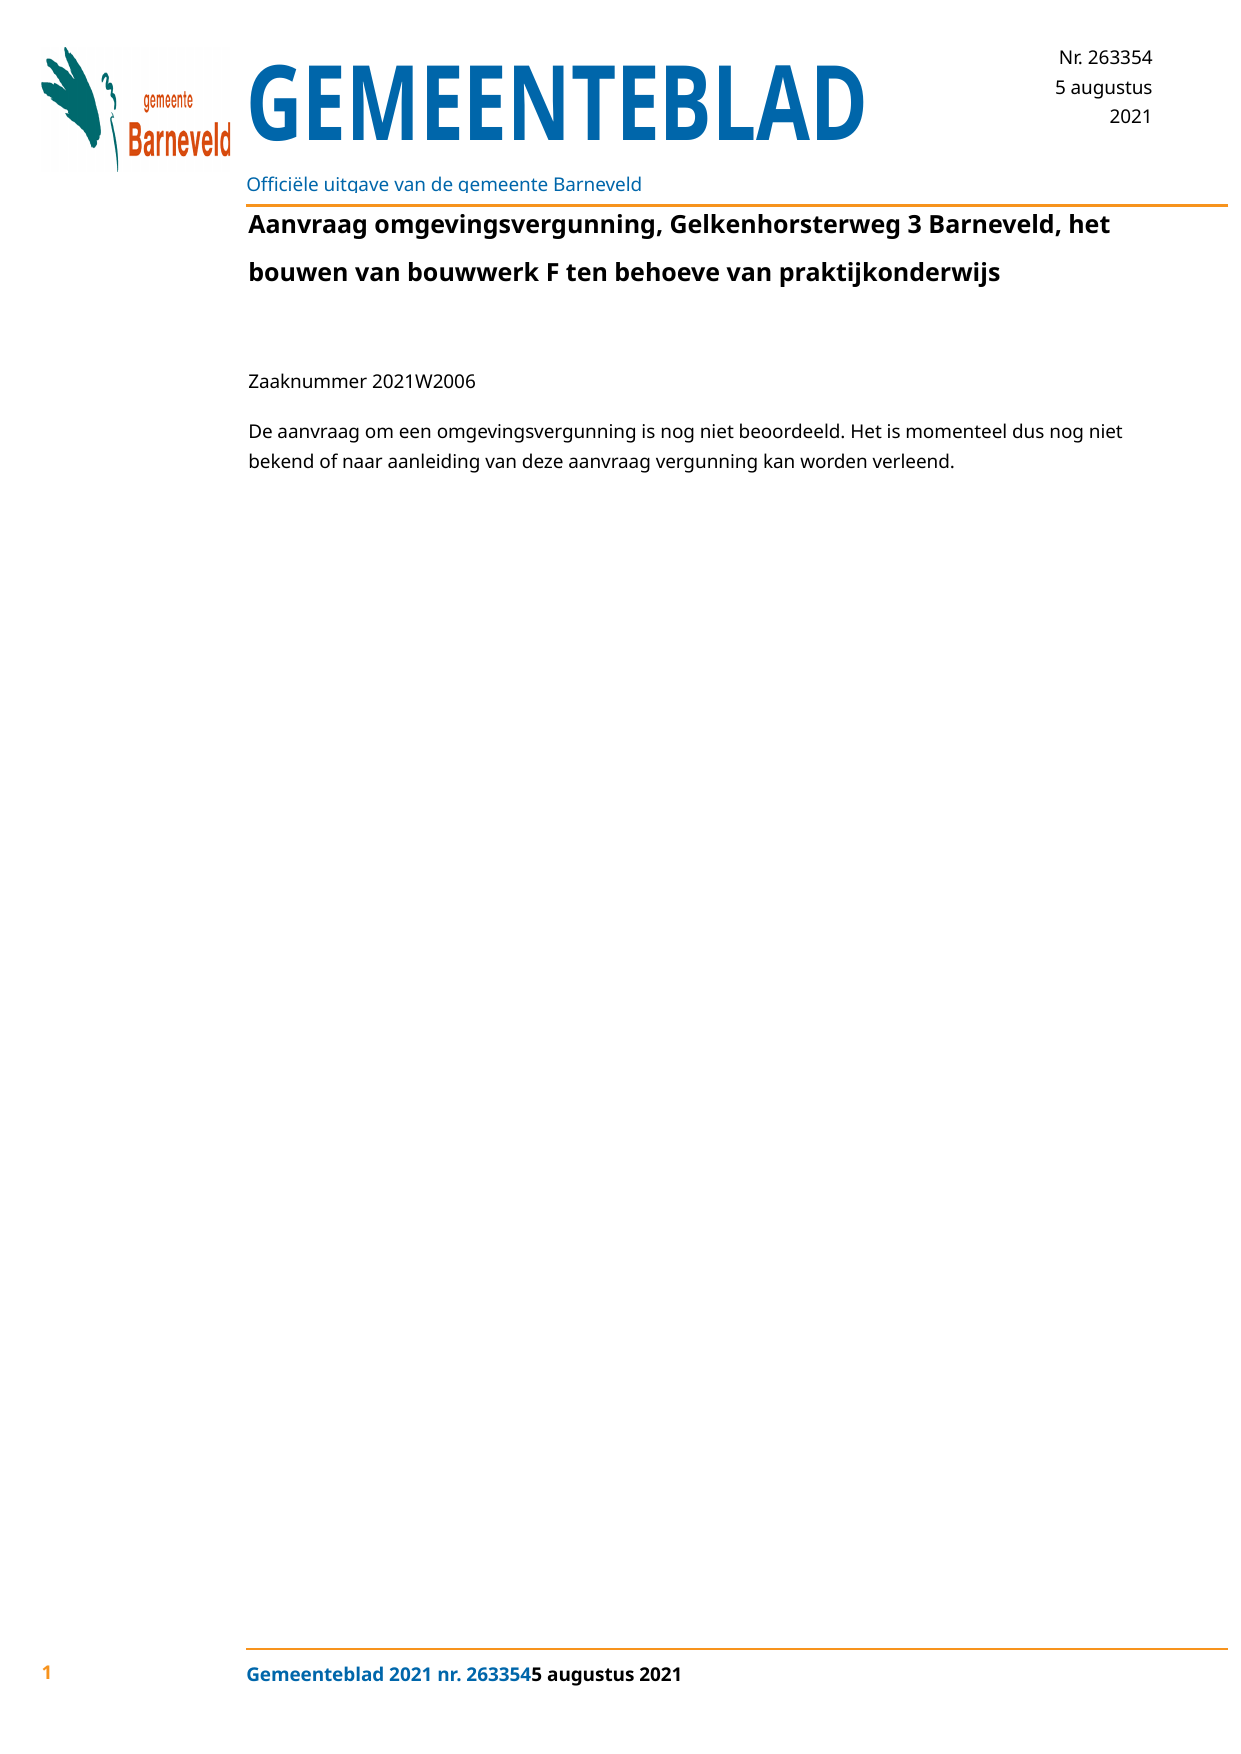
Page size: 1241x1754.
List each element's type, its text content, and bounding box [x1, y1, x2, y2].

text De aanvraag om een omgevingsvergunning is nog niet beoordeeld. Het is momenteel dus nog niet bekend of naar aanleiding van deze aanvraag vergunning kan worden verleend. [248, 419, 1152, 474]
text Aanvraag omgevingsvergunning, Gelkenhorsterweg 3 Barneveld, het bouwen van bouwwerk F ten behoeve van praktijkonderwijs [248, 207, 1152, 288]
picture [41, 47, 231, 172]
text Zaaknummer 2021W2006 [248, 368, 1152, 394]
